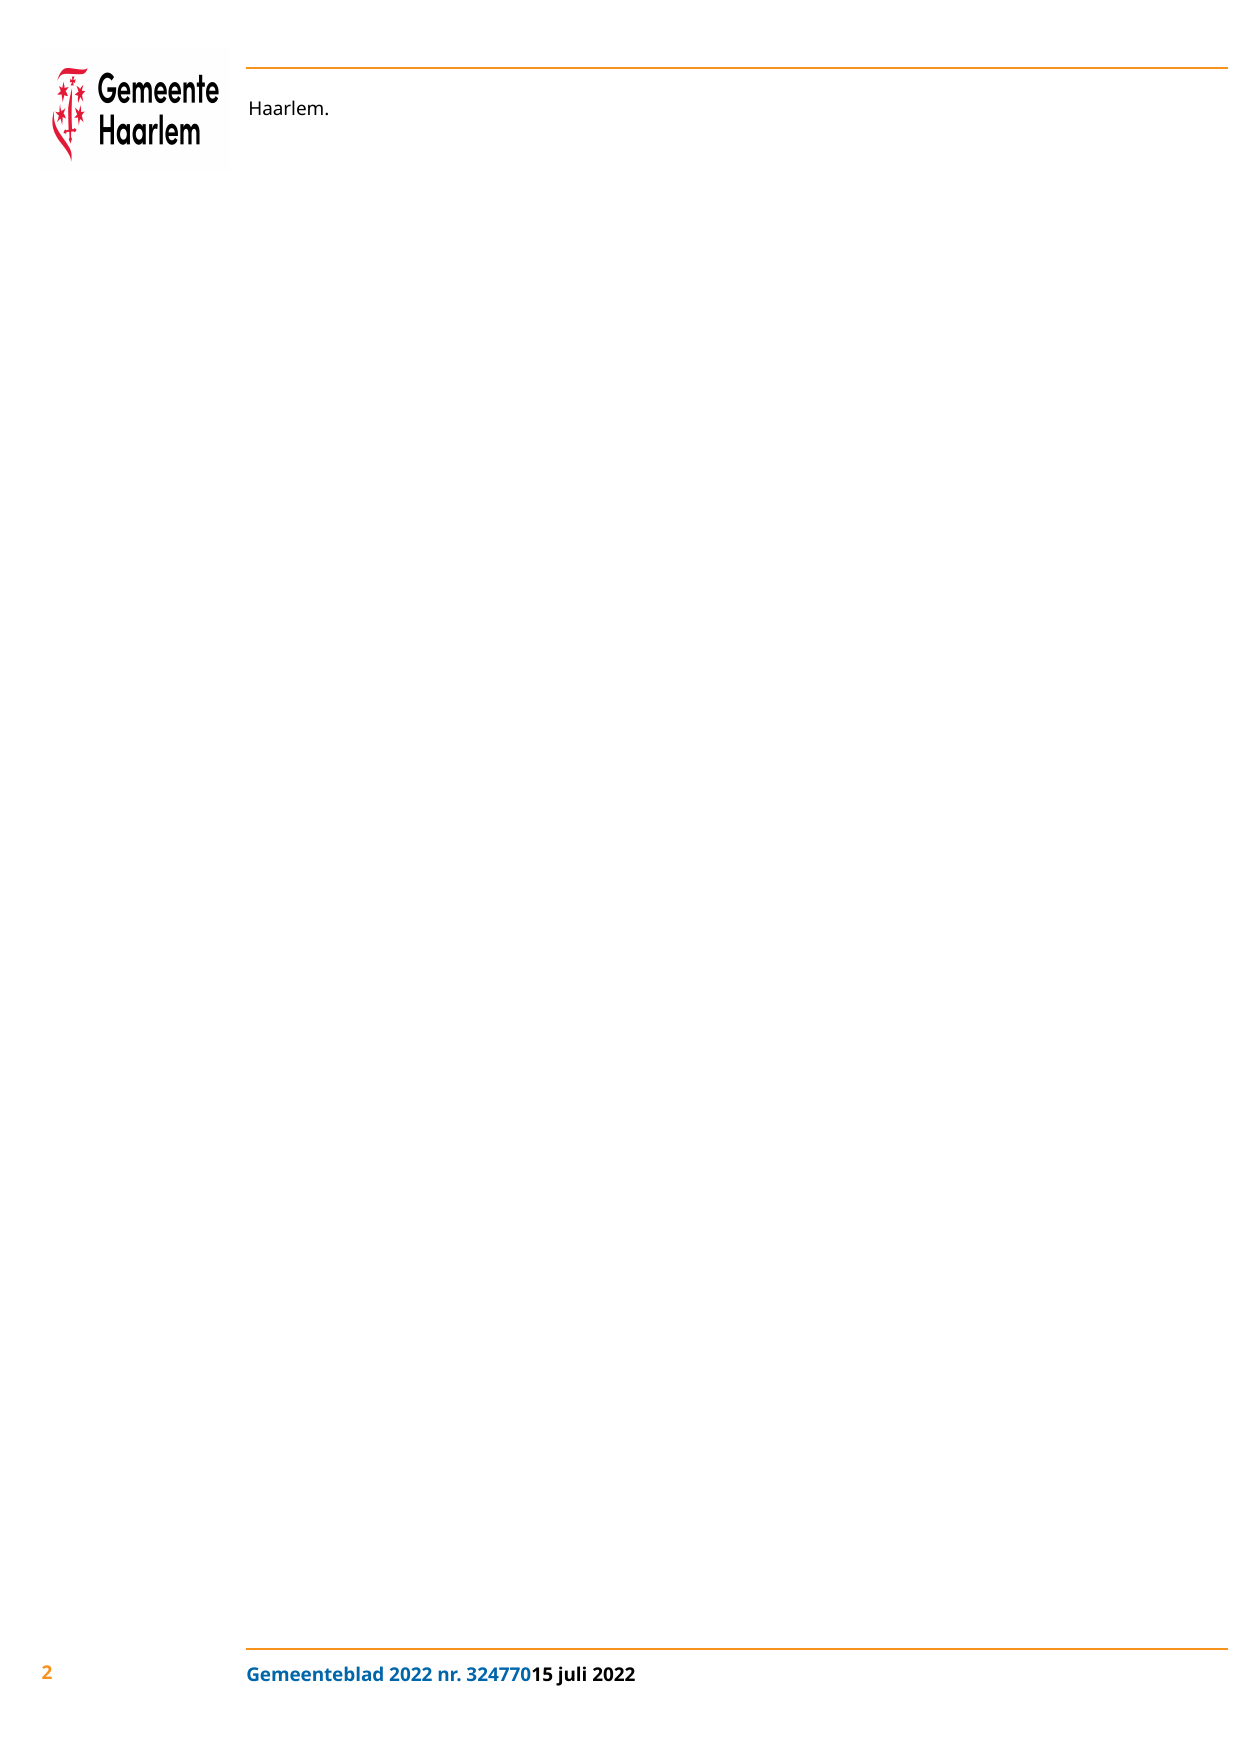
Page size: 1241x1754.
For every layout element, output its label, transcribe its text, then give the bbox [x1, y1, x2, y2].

text Haarlem. [248, 95, 1152, 121]
picture [41, 47, 231, 172]
